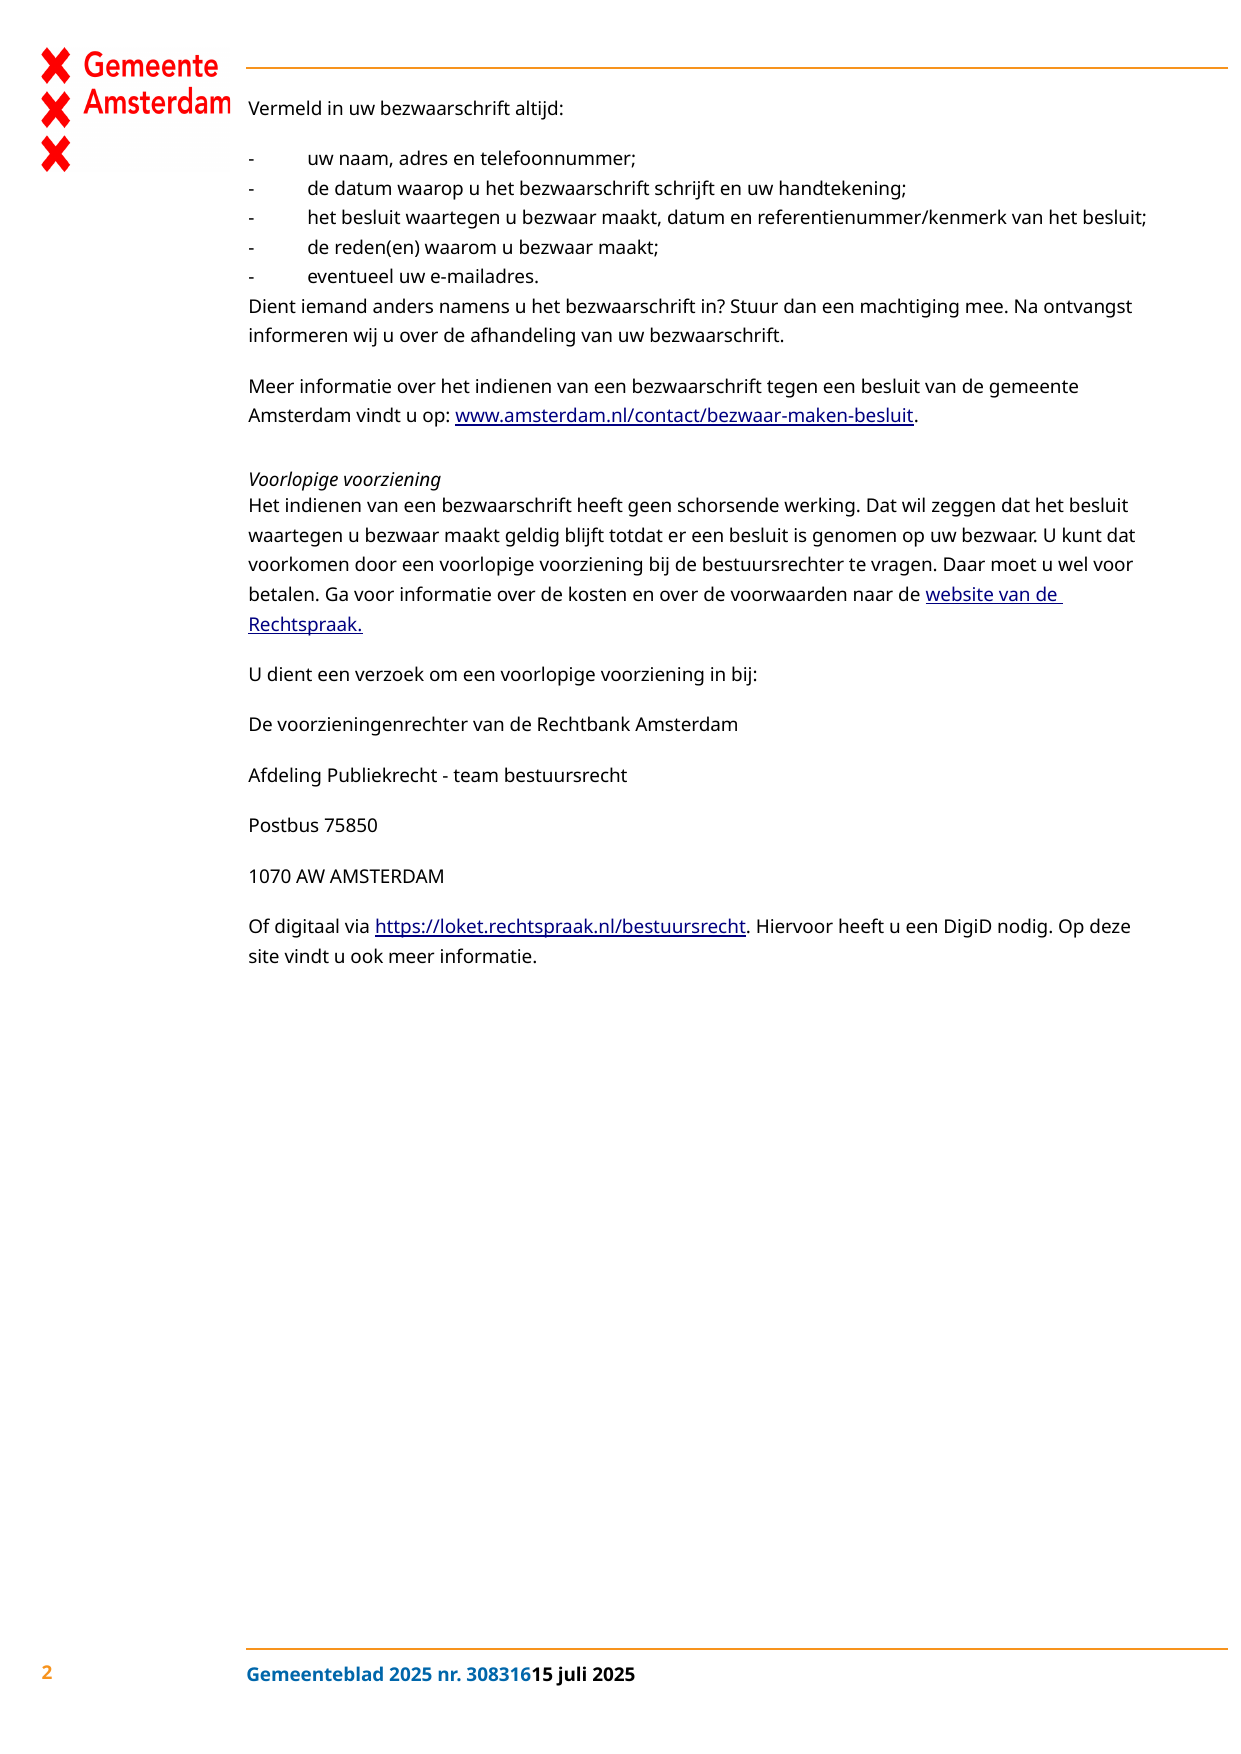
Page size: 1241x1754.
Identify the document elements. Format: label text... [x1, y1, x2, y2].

list uw naam, adres en telefoonnummer; [248, 145, 1152, 171]
text Of digitaal via https://loket.rechtspraak.nl/bestuursrecht. Hiervoor heeft u een DigiD nodig. Op deze site vindt u ook meer informatie. [248, 913, 1152, 968]
list de reden(en) waarom u bezwaar maakt; [248, 234, 1152, 260]
text Voorlopige voorziening [248, 467, 1152, 492]
text Postbus 75850 [248, 812, 1152, 838]
text Afdeling Publiekrecht - team bestuursrecht [248, 762, 1152, 788]
list eventueel uw e-mailadres. [248, 263, 1152, 289]
picture [41, 47, 231, 172]
text Vermeld in uw bezwaarschrift altijd: [248, 95, 1152, 121]
text De voorzieningenrechter van de Rechtbank Amsterdam [248, 712, 1152, 737]
text Dient iemand anders namens u het bezwaarschrift in? Stuur dan een machtiging mee. Na ontvangst informeren wij u over de afhandeling van uw bezwaarschrift. [248, 293, 1152, 348]
text Meer informatie over het indienen van een bezwaarschrift tegen een besluit van de gemeente Amsterdam vindt u op: www.amsterdam.nl/contact/bezwaar-maken-besluit. [248, 373, 1152, 428]
text U dient een verzoek om een voorlopige voorziening in bij: [248, 661, 1152, 687]
text 1070 AW AMSTERDAM [248, 863, 1152, 888]
list de datum waarop u het bezwaarschrift schrijft en uw handtekening; [248, 175, 1152, 201]
text Het indienen van een bezwaarschrift heeft geen schorsende werking. Dat wil zeggen dat het besluit waartegen u bezwaar maakt geldig blijft totdat er een besluit is genomen op uw bezwaar. U kunt dat voorkomen door een voorlopige voorziening bij de bestuursrechter te vragen. Daar moet u wel voor betalen. Ga voor informatie over de kosten en over de voorwaarden naar de website van de Rechtspraak. [248, 492, 1152, 636]
list het besluit waartegen u bezwaar maakt, datum en referentienummer/kenmerk van het besluit; [248, 204, 1152, 230]
